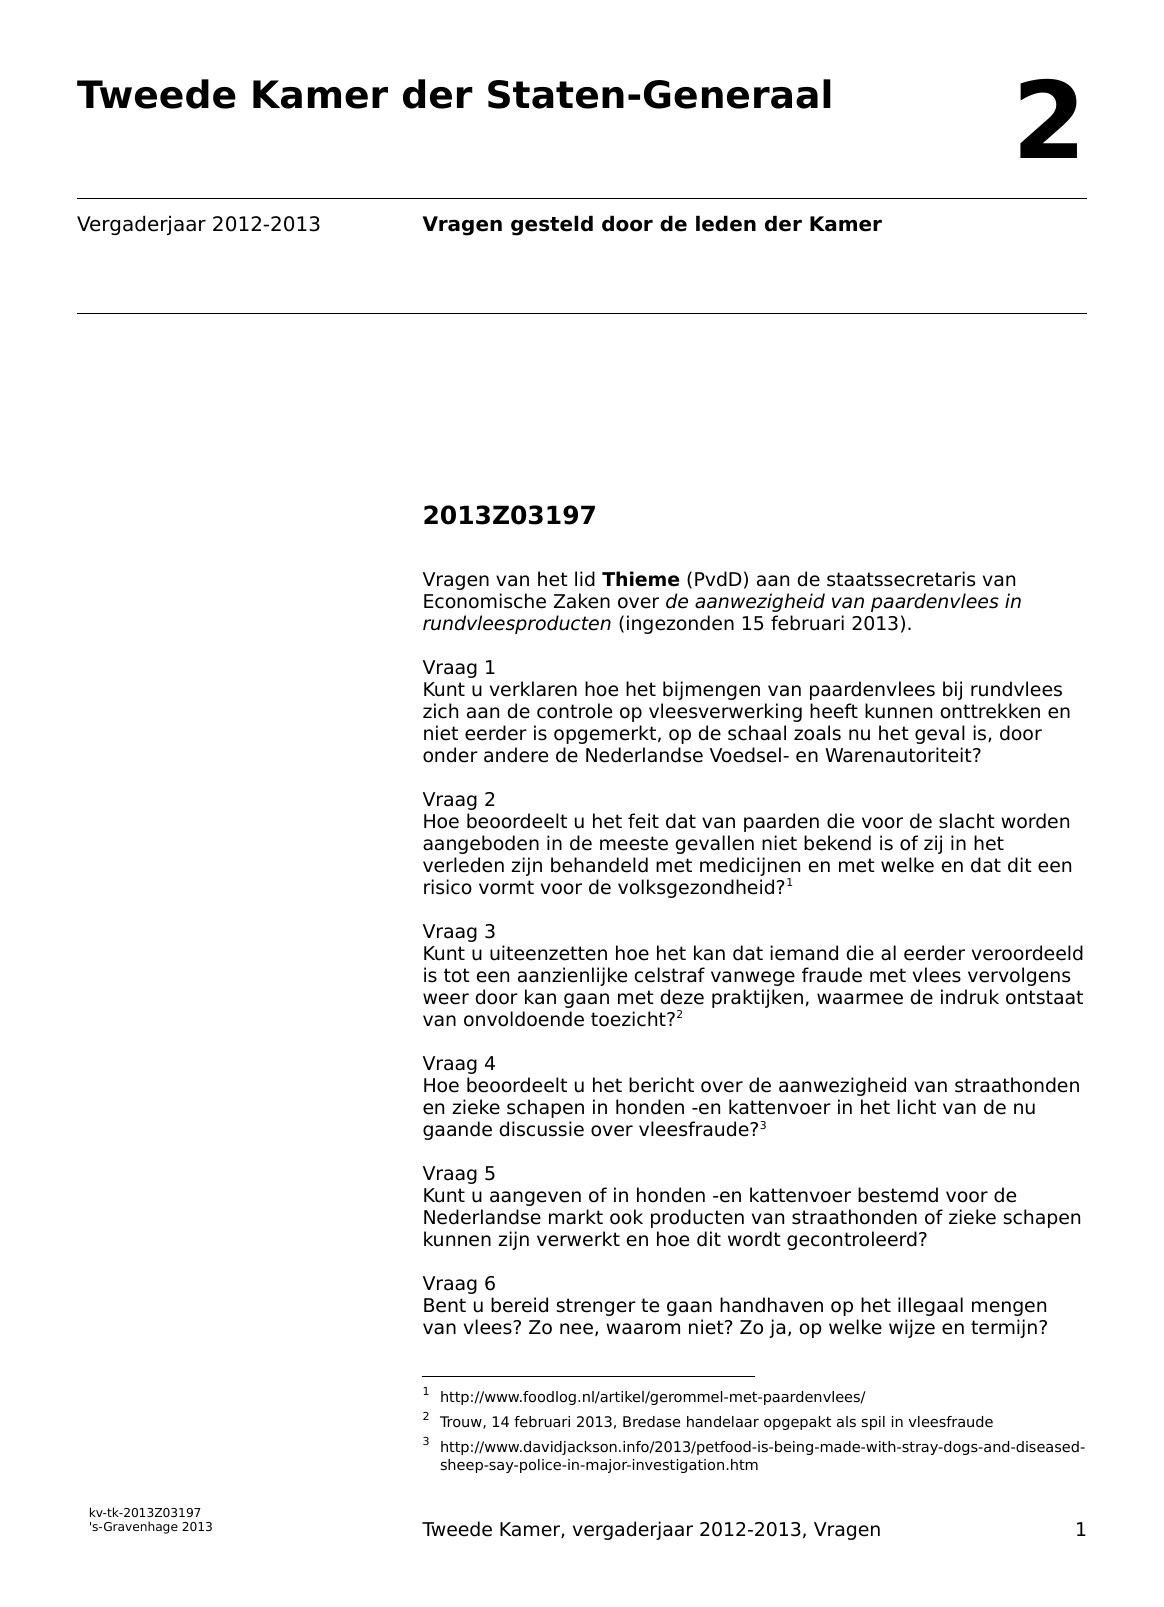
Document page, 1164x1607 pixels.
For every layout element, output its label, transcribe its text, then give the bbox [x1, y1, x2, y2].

text Kunt u uiteenzetten hoe het kan dat iemand die al eerder veroordeeld is tot een aanzienlijke celstraf vanwege fraude met vlees vervolgens weer door kan gaan met deze praktijken, waarmee de indruk ontstaat van onvoldoende toezicht? [422, 943, 1087, 1031]
text Vraag 5 [422, 1163, 1087, 1185]
text Vragen van het lid Thieme (PvdD) aan de staatssecretaris van Economische Zaken over de aanwezigheid van paardenvlees in rundvleesproducten (ingezonden 15 februari 2013). [422, 569, 1087, 635]
text Hoe beoordeelt u het feit dat van paarden die voor de slacht worden aangeboden in de meeste gevallen niet bekend is of zij in het verleden zijn behandeld met medicijnen en met welke en dat dit een risico vormt voor de volksgezondheid? [422, 811, 1087, 899]
text Vraag 1 [422, 657, 1087, 679]
text Bent u bereid strenger te gaan handhaven op het illegaal mengen van vlees? Zo nee, waarom niet? Zo ja, op welke wijze en termijn? [422, 1295, 1087, 1339]
text 's-Gravenhage 2013 [88, 1520, 323, 1534]
table_header Tweede Kamer der Staten-Generaal [77, 59, 886, 198]
table_cell Vergaderjaar 2012-2013 [77, 199, 422, 313]
text Vraag 4 [422, 1053, 1087, 1075]
text Trouw, 14 februari 2013, Bredase handelaar opgepakt als spil in vleesfraude [422, 1410, 1087, 1432]
text Kunt u verklaren hoe het bijmengen van paardenvlees bij rundvlees zich aan de controle op vleesverwerking heeft kunnen onttrekken en niet eerder is opgemerkt, op de schaal zoals nu het geval is, door onder andere de Nederlandse Voedsel- en Warenautoriteit? [422, 679, 1087, 767]
text Kunt u aangeven of in honden -en kattenvoer bestemd voor de Nederlandse markt ook producten van straathonden of zieke schapen kunnen zijn verwerkt en hoe dit wordt gecontroleerd? [422, 1185, 1087, 1251]
text kv-tk-2013Z03197 [88, 1506, 323, 1520]
text 2013Z03197 [422, 501, 1087, 531]
text Vraag 2 [422, 789, 1087, 811]
text Vraag 3 [422, 921, 1087, 943]
table_header 2 [886, 59, 1087, 198]
text http://www.foodlog.nl/artikel/gerommel-met-paardenvlees/ [422, 1385, 1087, 1407]
text Hoe beoordeelt u het bericht over de aanwezigheid van straathonden en zieke schapen in honden -en kattenvoer in het licht van de nu gaande discussie over vleesfraude? [422, 1075, 1087, 1141]
text http://www.davidjackson.info/2013/petfood-is-being-made-with-stray-dogs-and-diseased-sheep-say-police-in-major-investigation.htm [422, 1435, 1087, 1474]
text Vraag 6 [422, 1273, 1087, 1295]
table_cell Vragen gesteld door de leden der Kamer [422, 199, 1087, 313]
